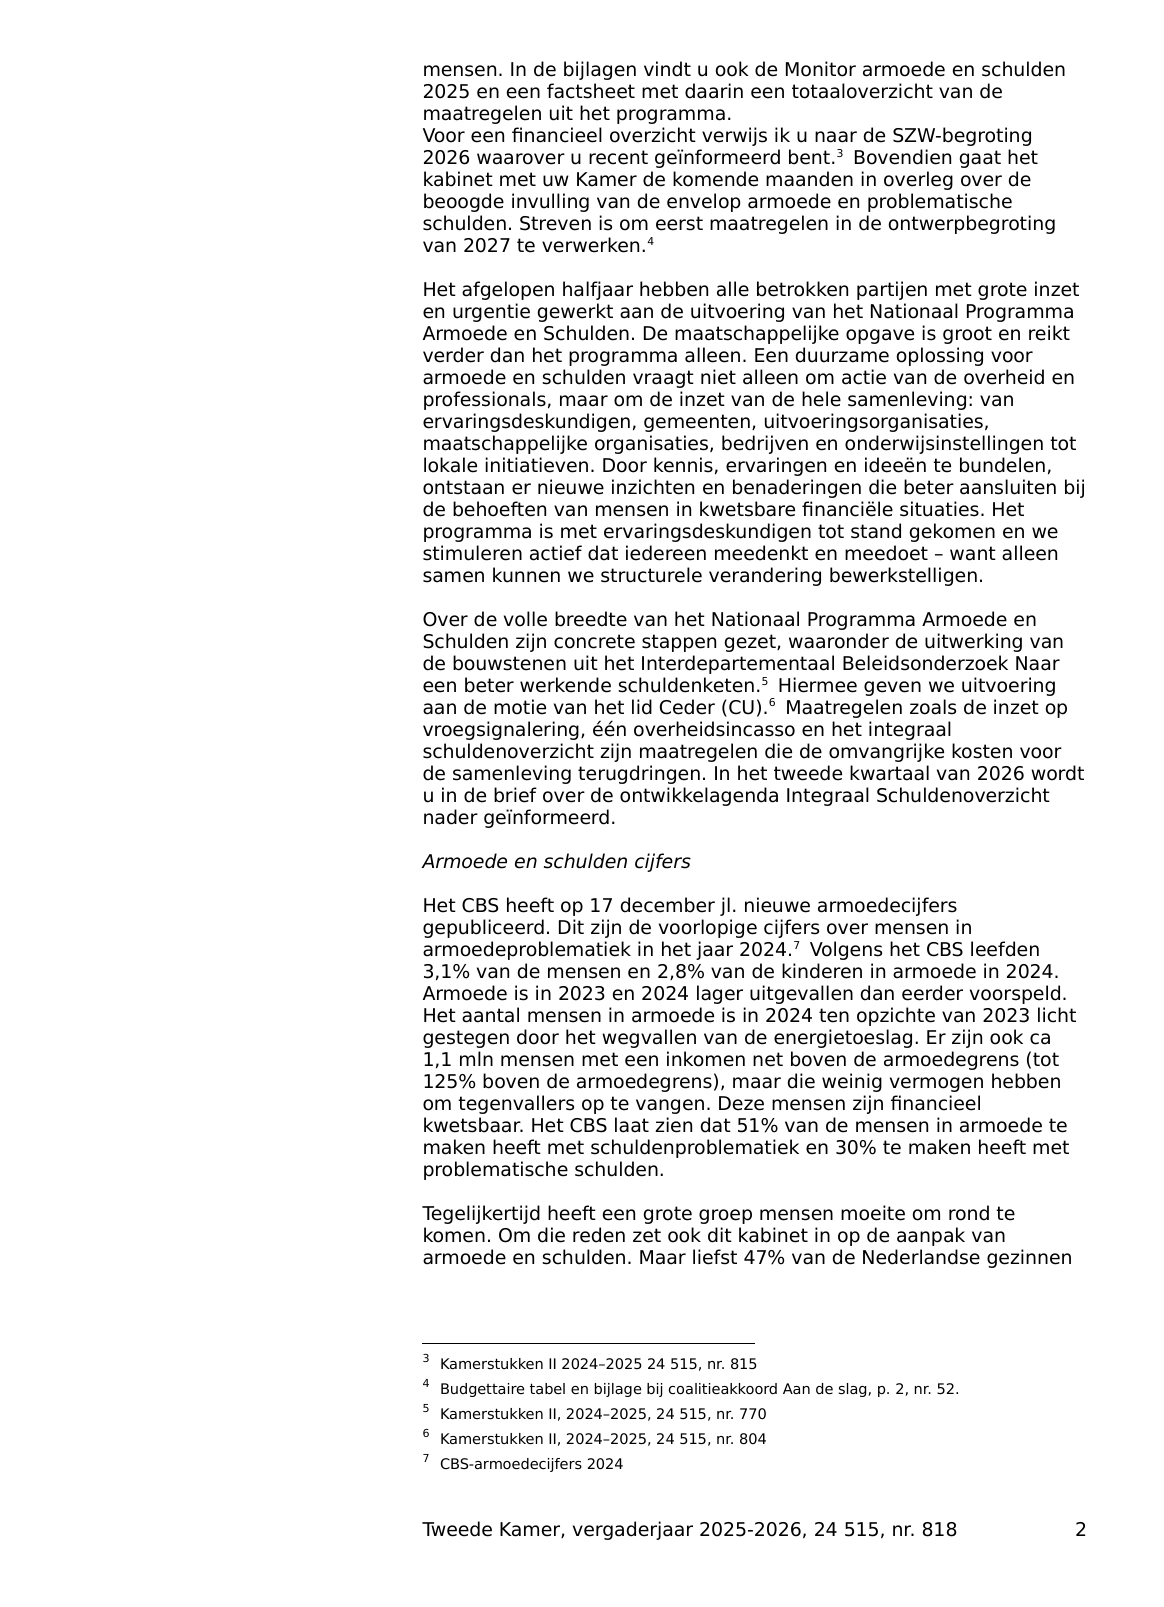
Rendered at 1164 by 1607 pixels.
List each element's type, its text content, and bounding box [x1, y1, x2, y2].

text Voor een financieel overzicht verwijs ik u naar de SZW-begroting 2026 waarover u recent geïnformeerd bent. Bovendien gaat het kabinet met uw Kamer de komende maanden in overleg over de beoogde invulling van de envelop armoede en problematische schulden. Streven is om eerst maatregelen in de ontwerpbegroting van 2027 te verwerken. [422, 125, 1087, 257]
text CBS-armoedecijfers 2024 [422, 1452, 1087, 1474]
text Tegelijkertijd heeft een grote groep mensen moeite om rond te komen. Om die reden zet ook dit kabinet in op de aanpak van armoede en schulden. Maar liefst 47% van de Nederlandse gezinnen [422, 1203, 1087, 1291]
subtitle Armoede en schulden cijfers [422, 851, 1087, 873]
text Het afgelopen halfjaar hebben alle betrokken partijen met grote inzet en urgentie gewerkt aan de uitvoering van het Nationaal Programma Armoede en Schulden. De maatschappelijke opgave is groot en reikt verder dan het programma alleen. Een duurzame oplossing voor armoede en schulden vraagt niet alleen om actie van de overheid en professionals, maar om de inzet van de hele samenleving: van ervaringsdeskundigen, gemeenten, uitvoeringsorganisaties, maatschappelijke organisaties, bedrijven en onderwijsinstellingen tot lokale initiatieven. Door kennis, ervaringen en ideeën te bundelen, ontstaan er nieuwe inzichten en benaderingen die beter aansluiten bij de behoeften van mensen in kwetsbare financiële situaties. Het programma is met ervaringsdeskundigen tot stand gekomen en we stimuleren actief dat iedereen meedenkt en meedoet – want alleen samen kunnen we structurele verandering bewerkstelligen. [422, 279, 1087, 587]
text Kamerstukken II, 2024–2025, 24 515, nr. 804 [422, 1427, 1087, 1449]
text mensen. In de bijlagen vindt u ook de Monitor armoede en schulden 2025 en een factsheet met daarin een totaaloverzicht van de maatregelen uit het programma. [422, 59, 1087, 125]
text Kamerstukken II, 2024–2025, 24 515, nr. 770 [422, 1402, 1087, 1424]
text Over de volle breedte van het Nationaal Programma Armoede en Schulden zijn concrete stappen gezet, waaronder de uitwerking van de bouwstenen uit het Interdepartementaal Beleidsonderzoek Naar een beter werkende schuldenketen. Hiermee geven we uitvoering aan de motie van het lid Ceder (CU). Maatregelen zoals de inzet op vroegsignalering, één overheidsincasso en het integraal schuldenoverzicht zijn maatregelen die de omvangrijke kosten voor de samenleving terugdringen. In het tweede kwartaal van 2026 wordt u in de brief over de ontwikkelagenda Integraal Schuldenoverzicht nader geïnformeerd. [422, 609, 1087, 829]
text Budgettaire tabel en bijlage bij coalitieakkoord Aan de slag, p. 2, nr. 52. [422, 1377, 1087, 1399]
text Kamerstukken II 2024–2025 24 515, nr. 815 [422, 1352, 1087, 1374]
text Het CBS heeft op 17 december jl. nieuwe armoedecijfers gepubliceerd. Dit zijn de voorlopige cijfers over mensen in armoedeproblematiek in het jaar 2024. Volgens het CBS leefden 3,1% van de mensen en 2,8% van de kinderen in armoede in 2024. Armoede is in 2023 en 2024 lager uitgevallen dan eerder voorspeld. Het aantal mensen in armoede is in 2024 ten opzichte van 2023 licht gestegen door het wegvallen van de energietoeslag. Er zijn ook ca 1,1 mln mensen met een inkomen net boven de armoedegrens (tot 125% boven de armoedegrens), maar die weinig vermogen hebben om tegenvallers op te vangen. Deze mensen zijn financieel kwetsbaar. Het CBS laat zien dat 51% van de mensen in armoede te maken heeft met schuldenproblematiek en 30% te maken heeft met problematische schulden. [422, 895, 1087, 1181]
